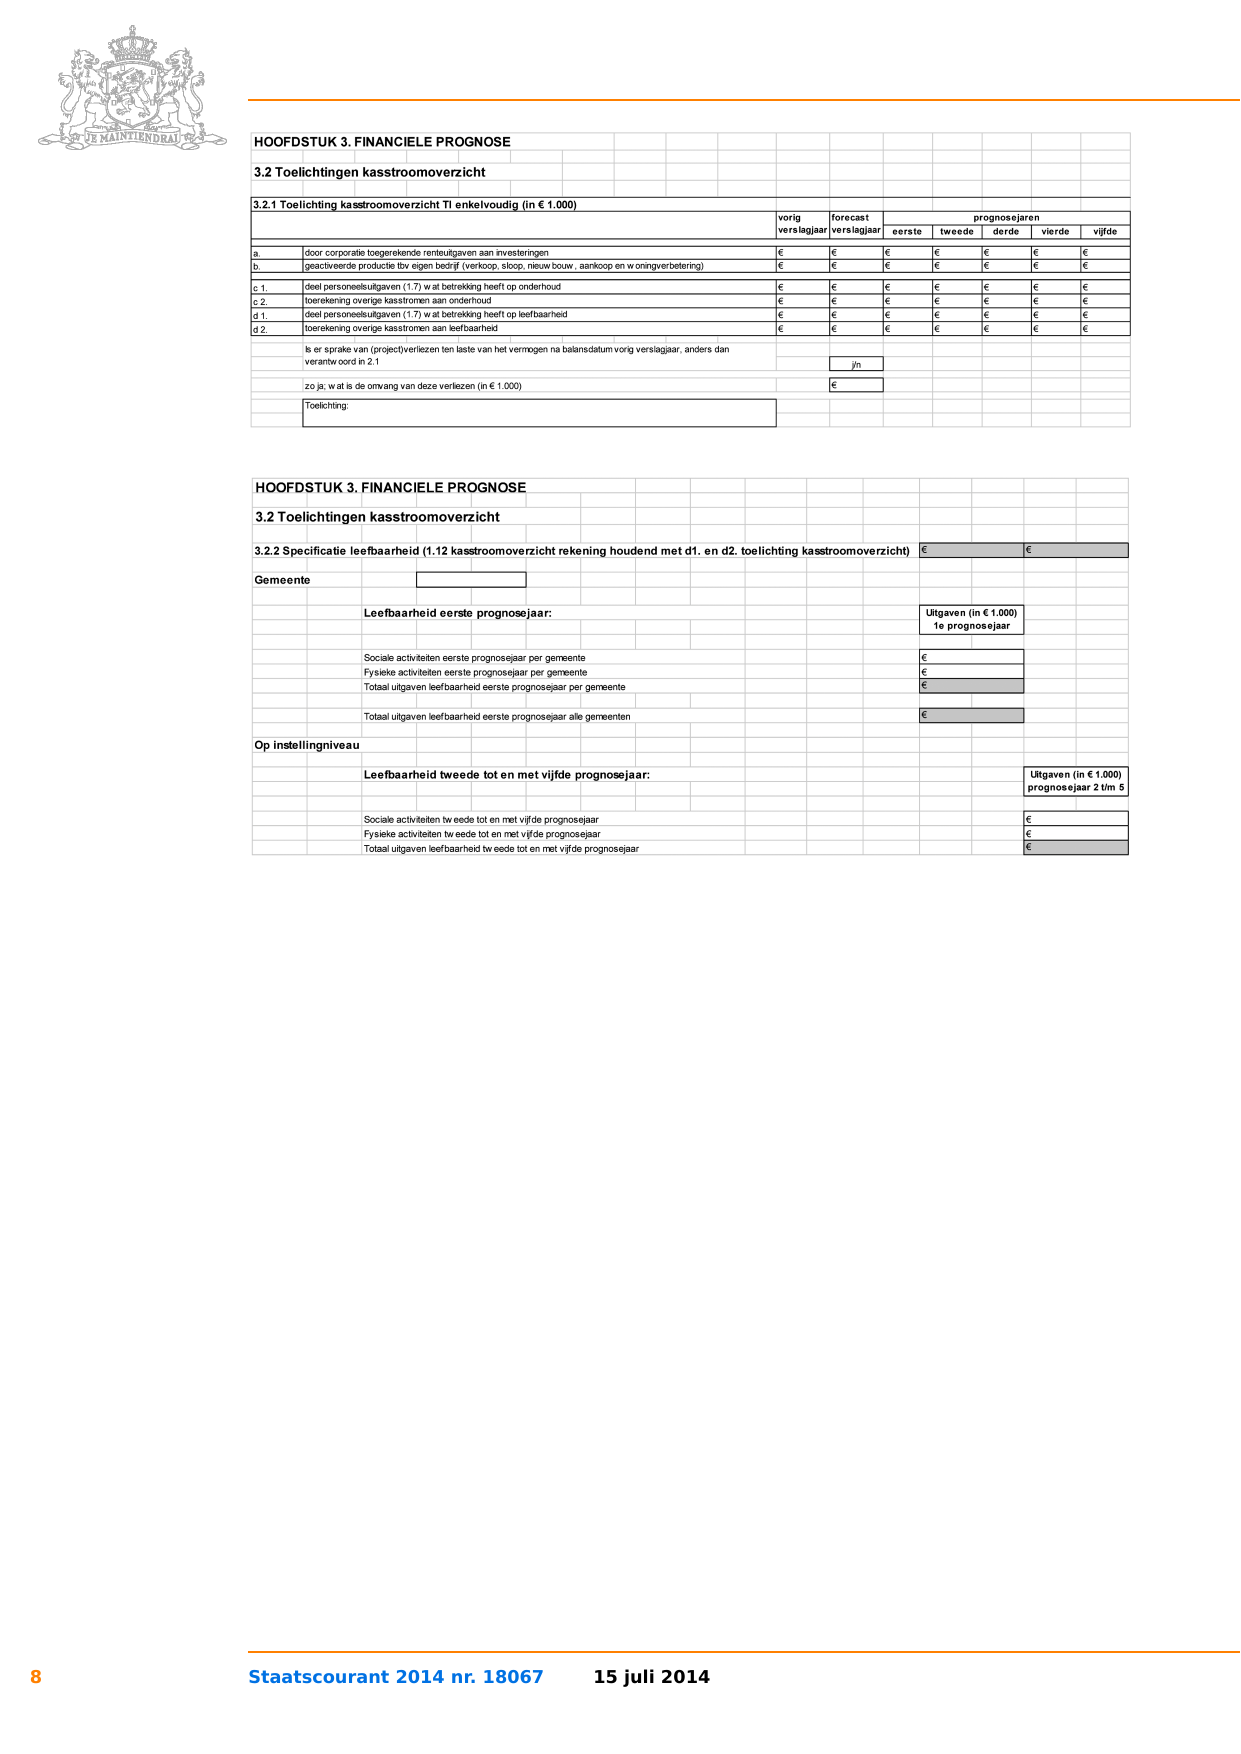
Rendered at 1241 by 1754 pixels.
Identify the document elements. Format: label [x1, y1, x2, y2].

picture [38, 25, 227, 150]
picture [248, 130, 1134, 431]
picture [248, 475, 1134, 859]
